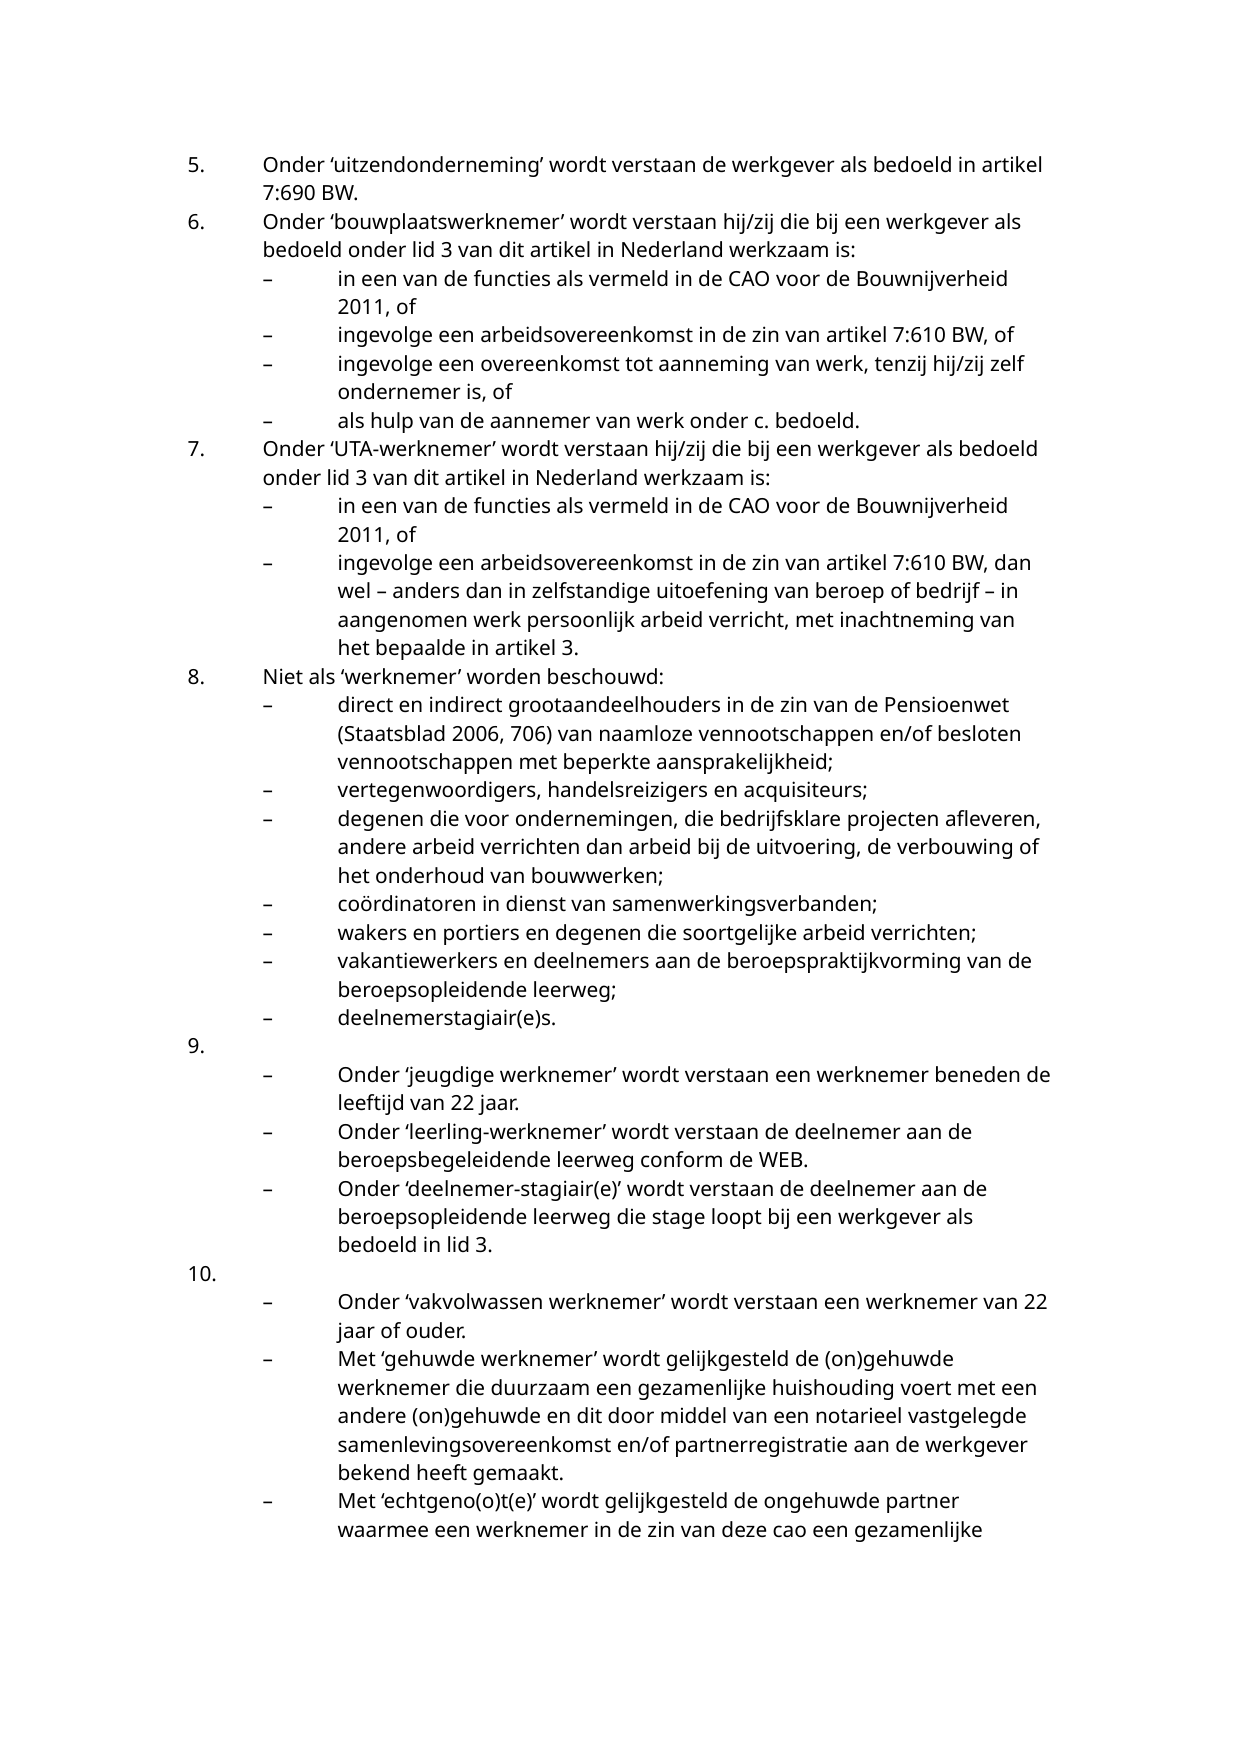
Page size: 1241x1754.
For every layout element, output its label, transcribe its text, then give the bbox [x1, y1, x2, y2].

list vertegenwoordigers, handelsreizigers en acquisiteurs; [262, 776, 1053, 804]
list deelnemerstagiair(e)s. [262, 1003, 1053, 1032]
list Met ‘echtgeno(o)t(e)’ wordt gelijkgesteld de ongehuwde partner waarmee een werknemer in de zin van deze cao een gezamenlijke [262, 1487, 1053, 1543]
list Onder ‘UTA-werknemer’ wordt verstaan hij/zij die bij een werkgever als bedoeld onder lid 3 van dit artikel in Nederland werkzaam is: [187, 434, 1053, 491]
list direct en indirect grootaandeelhouders in de zin van de Pensioenwet (Staatsblad 2006, 706) van naamloze vennootschappen en/of besloten vennootschappen met beperkte aansprakelijkheid; [262, 690, 1053, 776]
list ingevolge een arbeidsovereenkomst in de zin van artikel 7:610 BW, dan wel – anders dan in zelfstandige uitoefening van beroep of bedrijf – in aangenomen werk persoonlijk arbeid verricht, met inachtneming van het bepaalde in artikel 3. [262, 548, 1053, 662]
list Onder ‘leerling-werknemer’ wordt verstaan de deelnemer aan de beroepsbegeleidende leerweg conform de WEB. [262, 1117, 1053, 1174]
list als hulp van de aannemer van werk onder c. bedoeld. [262, 406, 1053, 434]
list in een van de functies als vermeld in de CAO voor de Bouwnijverheid 2011, of [262, 491, 1053, 548]
list Onder ‘uitzendonderneming’ wordt verstaan de werkgever als bedoeld in artikel 7:690 BW. [187, 150, 1053, 207]
list vakantiewerkers en deelnemers aan de beroepspraktijkvorming van de beroepsopleidende leerweg; [262, 946, 1053, 1003]
list coördinatoren in dienst van samenwerkingsverbanden; [262, 889, 1053, 918]
list wakers en portiers en degenen die soortgelijke arbeid verrichten; [262, 918, 1053, 946]
list Onder ‘bouwplaatswerknemer’ wordt verstaan hij/zij die bij een werkgever als bedoeld onder lid 3 van dit artikel in Nederland werkzaam is: [187, 207, 1053, 264]
list ingevolge een arbeidsovereenkomst in de zin van artikel 7:610 BW, of [262, 321, 1053, 349]
list degenen die voor ondernemingen, die bedrijfsklare projecten afleveren, andere arbeid verrichten dan arbeid bij de uitvoering, de verbouwing of het onderhoud van bouwwerken; [262, 804, 1053, 889]
list Onder ‘vakvolwassen werknemer’ wordt verstaan een werknemer van 22 jaar of ouder. [262, 1287, 1053, 1344]
list ingevolge een overeenkomst tot aanneming van werk, tenzij hij/zij zelf ondernemer is, of [262, 349, 1053, 406]
list Onder ‘deelnemer-stagiair(e)’ wordt verstaan de deelnemer aan de beroepsopleidende leerweg die stage loopt bij een werkgever als bedoeld in lid 3. [262, 1174, 1053, 1259]
list Onder ‘jeugdige werknemer’ wordt verstaan een werknemer beneden de leeftijd van 22 jaar. [262, 1060, 1053, 1117]
list Met ‘gehuwde werknemer’ wordt gelijkgesteld de (on)gehuwde werknemer die duurzaam een gezamenlijke huishouding voert met een andere (on)gehuwde en dit door middel van een notarieel vastgelegde samenlevingsovereenkomst en/of partnerregistratie aan de werkgever bekend heeft gemaakt. [262, 1344, 1053, 1487]
list Niet als ‘werknemer’ worden beschouwd: [187, 662, 1053, 690]
list in een van de functies als vermeld in de CAO voor de Bouwnijverheid 2011, of [262, 264, 1053, 321]
